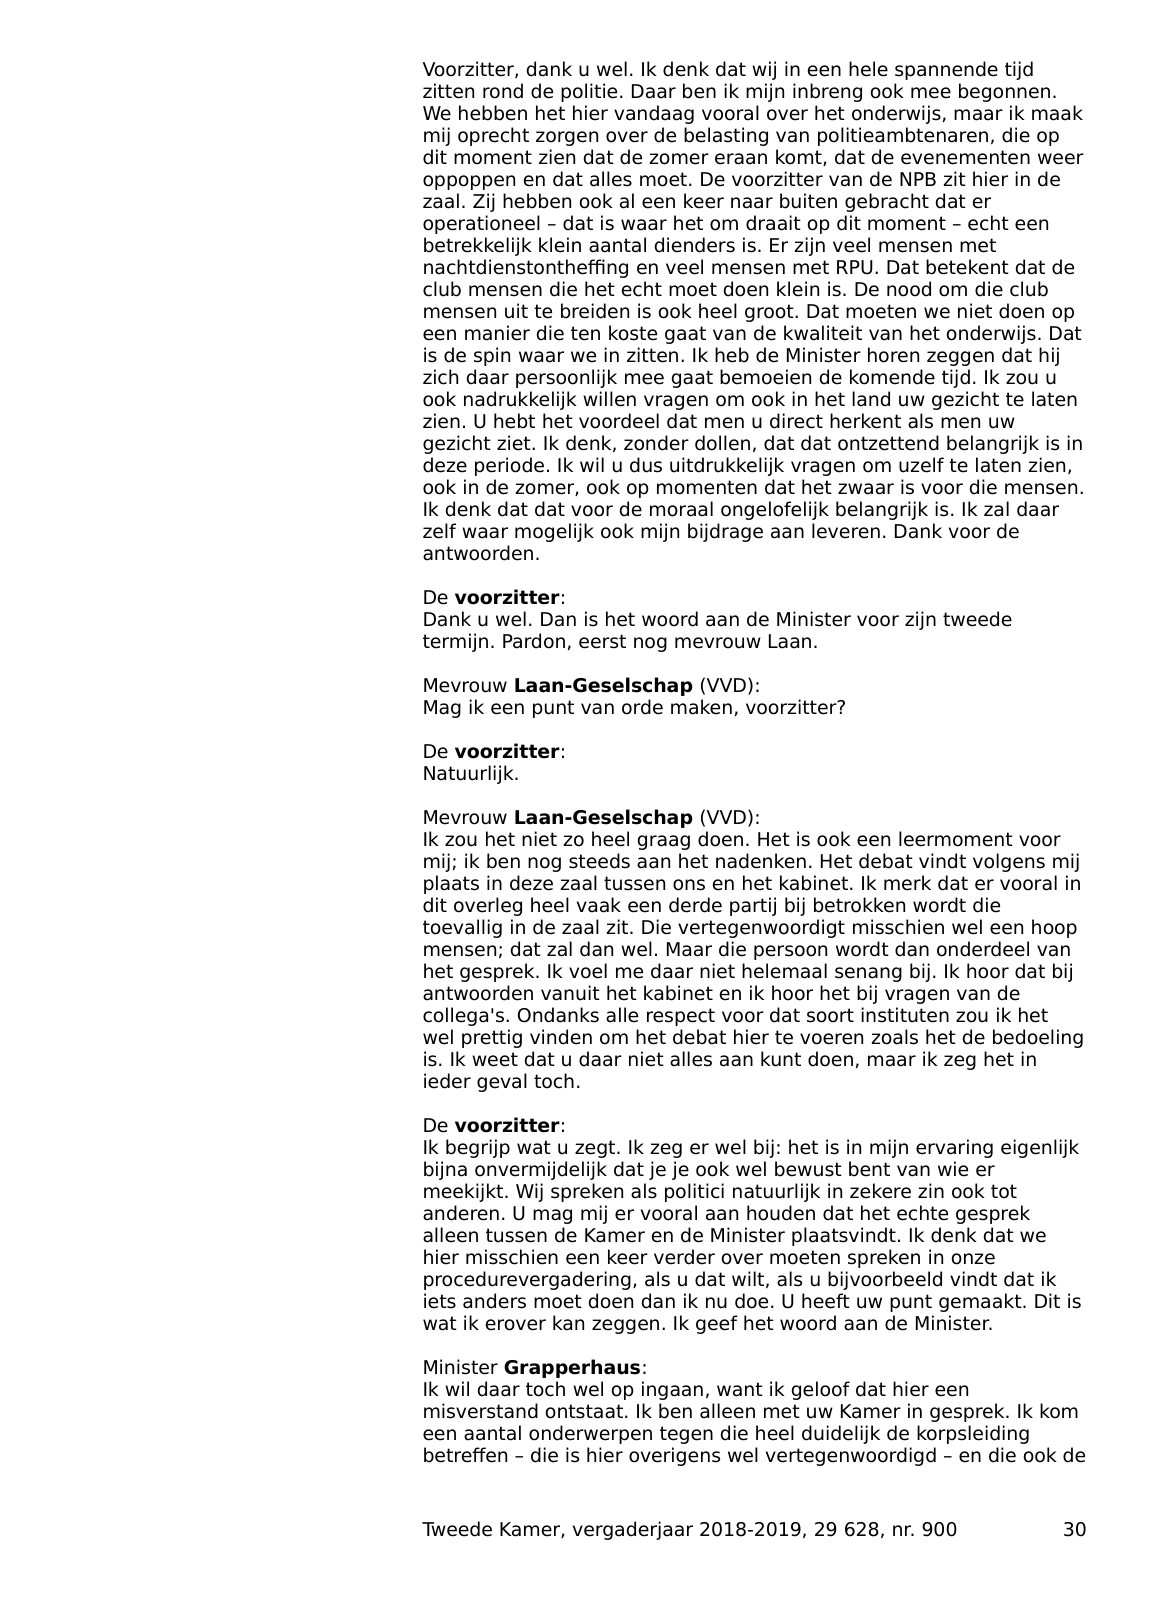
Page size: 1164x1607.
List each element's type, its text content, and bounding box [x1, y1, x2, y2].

text De voorzitter: [422, 741, 1087, 763]
text Ik wil daar toch wel op ingaan, want ik geloof dat hier een misverstand ontstaat. Ik ben alleen met uw Kamer in gesprek. Ik kom een aantal onderwerpen tegen die heel duidelijk de korpsleiding betreffen – die is hier overigens wel vertegenwoordigd – en die ook de [422, 1379, 1087, 1467]
text Voorzitter, dank u wel. Ik denk dat wij in een hele spannende tijd zitten rond de politie. Daar ben ik mijn inbreng ook mee begonnen. We hebben het hier vandaag vooral over het onderwijs, maar ik maak mij oprecht zorgen over de belasting van politieambtenaren, die op dit moment zien dat de zomer eraan komt, dat de evenementen weer oppoppen en dat alles moet. De voorzitter van de NPB zit hier in de zaal. Zij hebben ook al een keer naar buiten gebracht dat er operationeel – dat is waar het om draait op dit moment – echt een betrekkelijk klein aantal dienders is. Er zijn veel mensen met nachtdienstontheffing en veel mensen met RPU. Dat betekent dat de club mensen die het echt moet doen klein is. De nood om die club mensen uit te breiden is ook heel groot. Dat moeten we niet doen op een manier die ten koste gaat van de kwaliteit van het onderwijs. Dat is de spin waar we in zitten. Ik heb de Minister horen zeggen dat hij zich daar persoonlijk mee gaat bemoeien de komende tijd. Ik zou u ook nadrukkelijk willen vragen om ook in het land uw gezicht te laten zien. U hebt het voordeel dat men u direct herkent als men uw gezicht ziet. Ik denk, zonder dollen, dat dat ontzettend belangrijk is in deze periode. Ik wil u dus uitdrukkelijk vragen om uzelf te laten zien, ook in de zomer, ook op momenten dat het zwaar is voor die mensen. Ik denk dat dat voor de moraal ongelofelijk belangrijk is. Ik zal daar zelf waar mogelijk ook mijn bijdrage aan leveren. Dank voor de antwoorden. [422, 59, 1087, 564]
text Natuurlijk. [422, 763, 1087, 785]
text Ik zou het niet zo heel graag doen. Het is ook een leermoment voor mij; ik ben nog steeds aan het nadenken. Het debat vindt volgens mij plaats in deze zaal tussen ons en het kabinet. Ik merk dat er vooral in dit overleg heel vaak een derde partij bij betrokken wordt die toevallig in de zaal zit. Die vertegenwoordigt misschien wel een hoop mensen; dat zal dan wel. Maar die persoon wordt dan onderdeel van het gesprek. Ik voel me daar niet helemaal senang bij. Ik hoor dat bij antwoorden vanuit het kabinet en ik hoor het bij vragen van de collega's. Ondanks alle respect voor dat soort instituten zou ik het wel prettig vinden om het debat hier te voeren zoals het de bedoeling is. Ik weet dat u daar niet alles aan kunt doen, maar ik zeg het in ieder geval toch. [422, 829, 1087, 1093]
text Minister Grapperhaus: [422, 1357, 1087, 1379]
text De voorzitter: [422, 1115, 1087, 1137]
text De voorzitter: [422, 587, 1087, 609]
text Dank u wel. Dan is het woord aan de Minister voor zijn tweede termijn. Pardon, eerst nog mevrouw Laan. [422, 609, 1087, 653]
text Mag ik een punt van orde maken, voorzitter? [422, 697, 1087, 719]
text Mevrouw Laan-Geselschap (VVD): [422, 675, 1087, 697]
text Ik begrijp wat u zegt. Ik zeg er wel bij: het is in mijn ervaring eigenlijk bijna onvermijdelijk dat je je ook wel bewust bent van wie er meekijkt. Wij spreken als politici natuurlijk in zekere zin ook tot anderen. U mag mij er vooral aan houden dat het echte gesprek alleen tussen de Kamer en de Minister plaatsvindt. Ik denk dat we hier misschien een keer verder over moeten spreken in onze procedurevergadering, als u dat wilt, als u bijvoorbeeld vindt dat ik iets anders moet doen dan ik nu doe. U heeft uw punt gemaakt. Dit is wat ik erover kan zeggen. Ik geef het woord aan de Minister. [422, 1137, 1087, 1335]
text Mevrouw Laan-Geselschap (VVD): [422, 807, 1087, 829]
